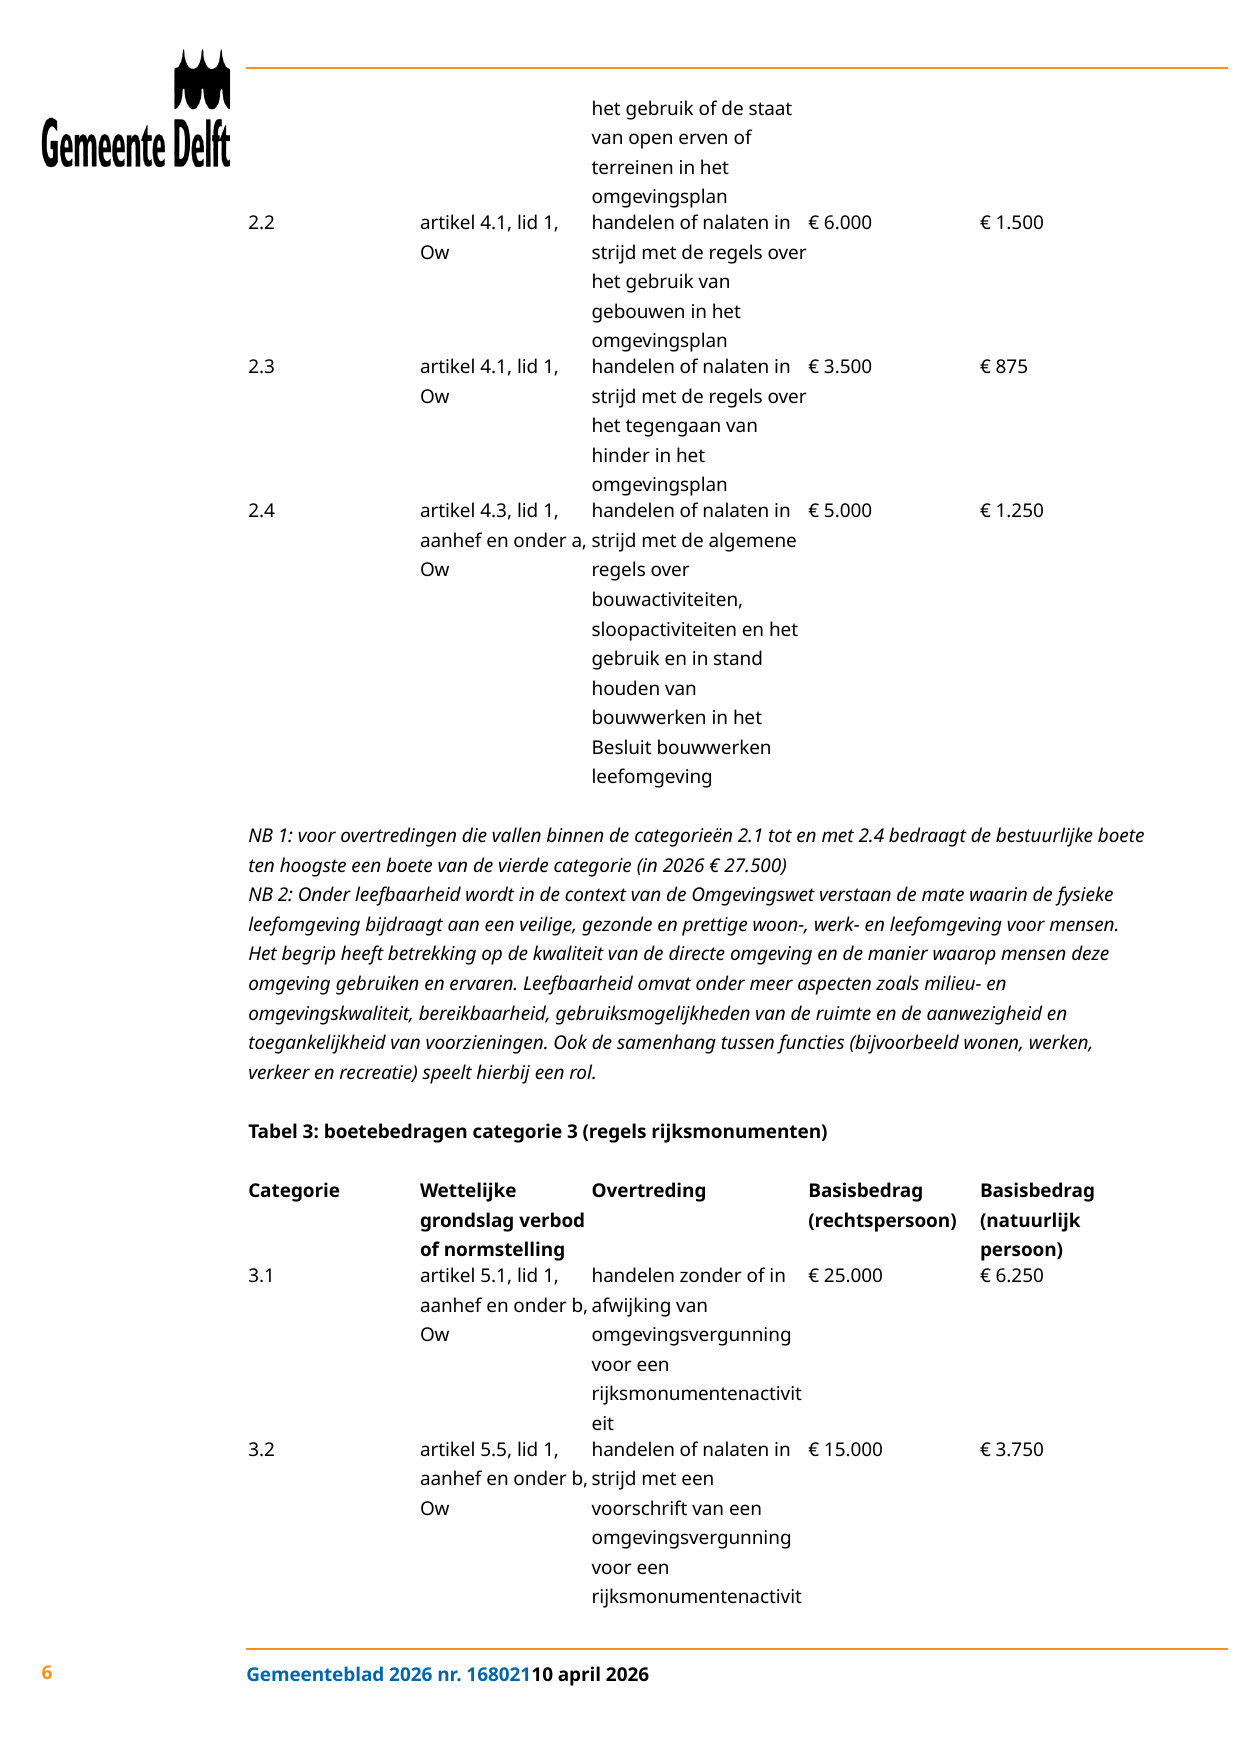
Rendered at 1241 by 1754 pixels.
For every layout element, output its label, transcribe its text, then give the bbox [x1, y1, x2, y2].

text NB 1: voor overtredingen die vallen binnen de categorieën 2.1 tot en met 2.4 bedraagt de bestuurlijke boete ten hoogste een boete van de vierde categorie (in 2026 € 27.500) [248, 822, 1152, 877]
table_cell artikel 5.1, lid 1, aanhef en onder b, Ow [420, 1262, 591, 1436]
table_cell 3.1 [248, 1262, 420, 1436]
table_cell € 6.000 [808, 209, 980, 353]
table_cell € 25.000 [808, 1262, 980, 1436]
table_cell artikel 4.1, lid 1, Ow [420, 353, 591, 497]
table_cell handelen zonder of in afwijking van omgevingsvergunning voor een rijksmonumentenactiviteit [591, 1262, 808, 1436]
picture [41, 47, 231, 172]
table_cell 2.3 [248, 353, 420, 497]
table_cell € 3.750 [980, 1436, 1152, 1609]
table_cell handelen of nalaten in strijd met de algemene regels over bouwactiviteiten, sloopactiviteiten en het gebruik en in stand houden van bouwwerken in het Besluit bouwwerken leefomgeving [591, 498, 808, 789]
table_cell het gebruik of de staat van open erven of terreinen in het omgevingsplan [591, 95, 808, 209]
table_cell [980, 95, 1152, 209]
text Tabel 3: boetebedragen categorie 3 (regels rijksmonumenten) [248, 1118, 1152, 1144]
table_header Wettelijke grondslag verbod of normstelling [420, 1177, 591, 1262]
table_header Basisbedrag (rechtspersoon) [808, 1177, 980, 1262]
table_header Basisbedrag (natuurlijk persoon) [980, 1177, 1152, 1262]
table_cell artikel 4.3, lid 1, aanhef en onder a, Ow [420, 498, 591, 789]
table_header Categorie [248, 1177, 420, 1262]
table_cell € 1.250 [980, 498, 1152, 789]
text NB 2: Onder leefbaarheid wordt in de context van de Omgevingswet verstaan de mate waarin de fysieke leefomgeving bijdraagt aan een veilige, gezonde en prettige woon-, werk- en leefomgeving voor mensen. Het begrip heeft betrekking op de kwaliteit van de directe omgeving en de manier waarop mensen deze omgeving gebruiken en ervaren. Leefbaarheid omvat onder meer aspecten zoals milieu- en omgevingskwaliteit, bereikbaarheid, gebruiksmogelijkheden van de ruimte en de aanwezigheid en toegankelijkheid van voorzieningen. Ook de samenhang tussen functies (bijvoorbeeld wonen, werken, verkeer en recreatie) speelt hierbij een rol. [248, 881, 1152, 1084]
table_cell [808, 95, 980, 209]
table_cell [248, 95, 420, 209]
table_cell € 3.500 [808, 353, 980, 497]
table_cell € 1.500 [980, 209, 1152, 353]
table_cell € 875 [980, 353, 1152, 497]
table_cell € 6.250 [980, 1262, 1152, 1436]
table_cell artikel 5.5, lid 1, aanhef en onder b, Ow [420, 1436, 591, 1609]
table_cell handelen of nalaten in strijd met een voorschrift van een omgevingsvergunning voor een rijksmonumentenactivit [591, 1436, 808, 1609]
table_cell artikel 4.1, lid 1, Ow [420, 209, 591, 353]
table_cell € 15.000 [808, 1436, 980, 1609]
table_cell 2.2 [248, 209, 420, 353]
table_cell handelen of nalaten in strijd met de regels over het gebruik van gebouwen in het omgevingsplan [591, 209, 808, 353]
table_cell [420, 95, 591, 209]
table_header Overtreding [591, 1177, 808, 1262]
table_cell 3.2 [248, 1436, 420, 1609]
table_cell 2.4 [248, 498, 420, 789]
table_cell € 5.000 [808, 498, 980, 789]
table_cell handelen of nalaten in strijd met de regels over het tegengaan van hinder in het omgevingsplan [591, 353, 808, 497]
